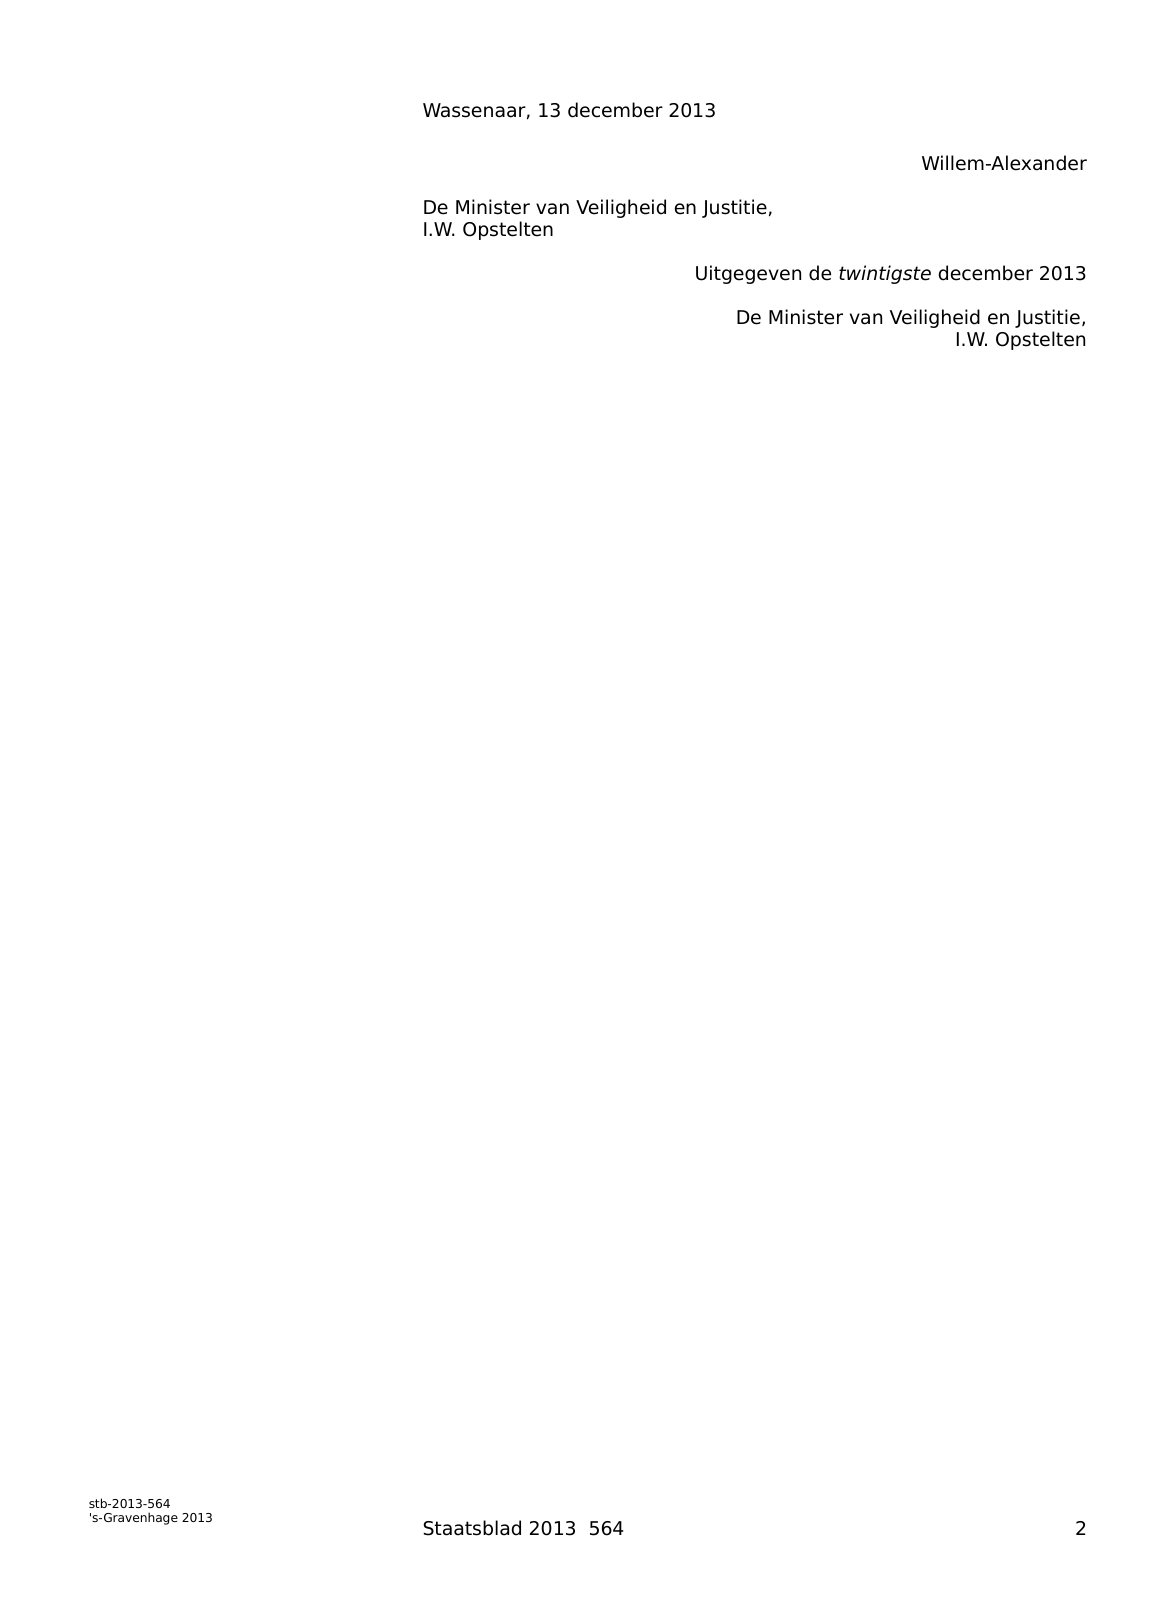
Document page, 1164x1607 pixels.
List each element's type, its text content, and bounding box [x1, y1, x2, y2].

text Wassenaar, 13 december 2013 [422, 100, 1087, 122]
text De Minister van Veiligheid en Justitie, I.W. Opstelten [422, 197, 1087, 241]
text Willem-Alexander [422, 152, 1087, 174]
text 's-Gravenhage 2013 [88, 1511, 323, 1525]
text De Minister van Veiligheid en Justitie, I.W. Opstelten [422, 307, 1087, 351]
text Uitgegeven de twintigste december 2013 [422, 263, 1087, 285]
text stb-2013-564 [88, 1497, 323, 1511]
